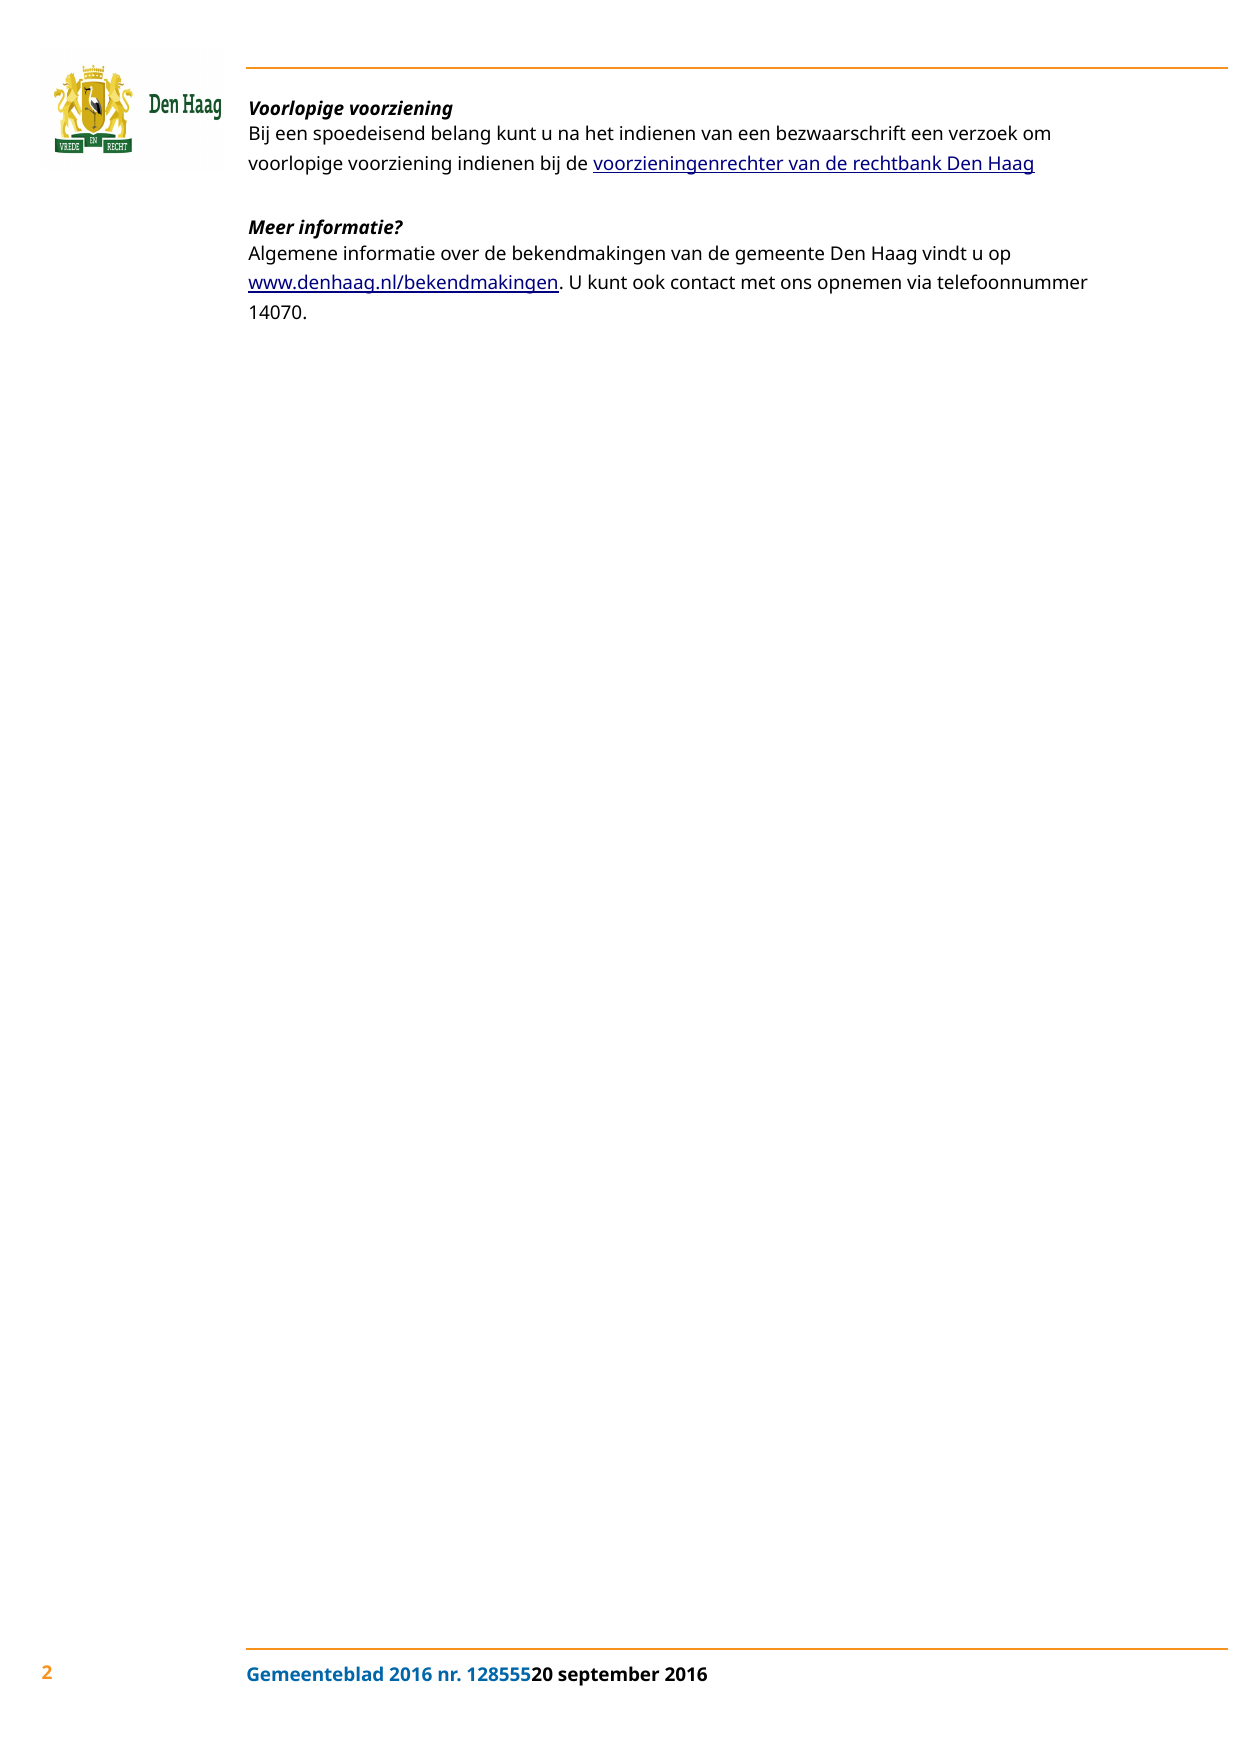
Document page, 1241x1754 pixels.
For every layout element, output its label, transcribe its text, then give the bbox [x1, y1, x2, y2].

text Algemene informatie over de bekendmakingen van de gemeente Den Haag vindt u op www.denhaag.nl/bekendmakingen. U kunt ook contact met ons opnemen via telefoonnummer 14070. [248, 240, 1152, 325]
text Bij een spoedeisend belang kunt u na het indienen van een bezwaarschrift een verzoek om voorlopige voorziening indienen bij de voorzieningenrechter van de rechtbank Den Haag [248, 121, 1152, 176]
picture [41, 47, 231, 172]
text Meer informatie? [248, 214, 1152, 240]
text Voorlopige voorziening [248, 95, 1152, 121]
